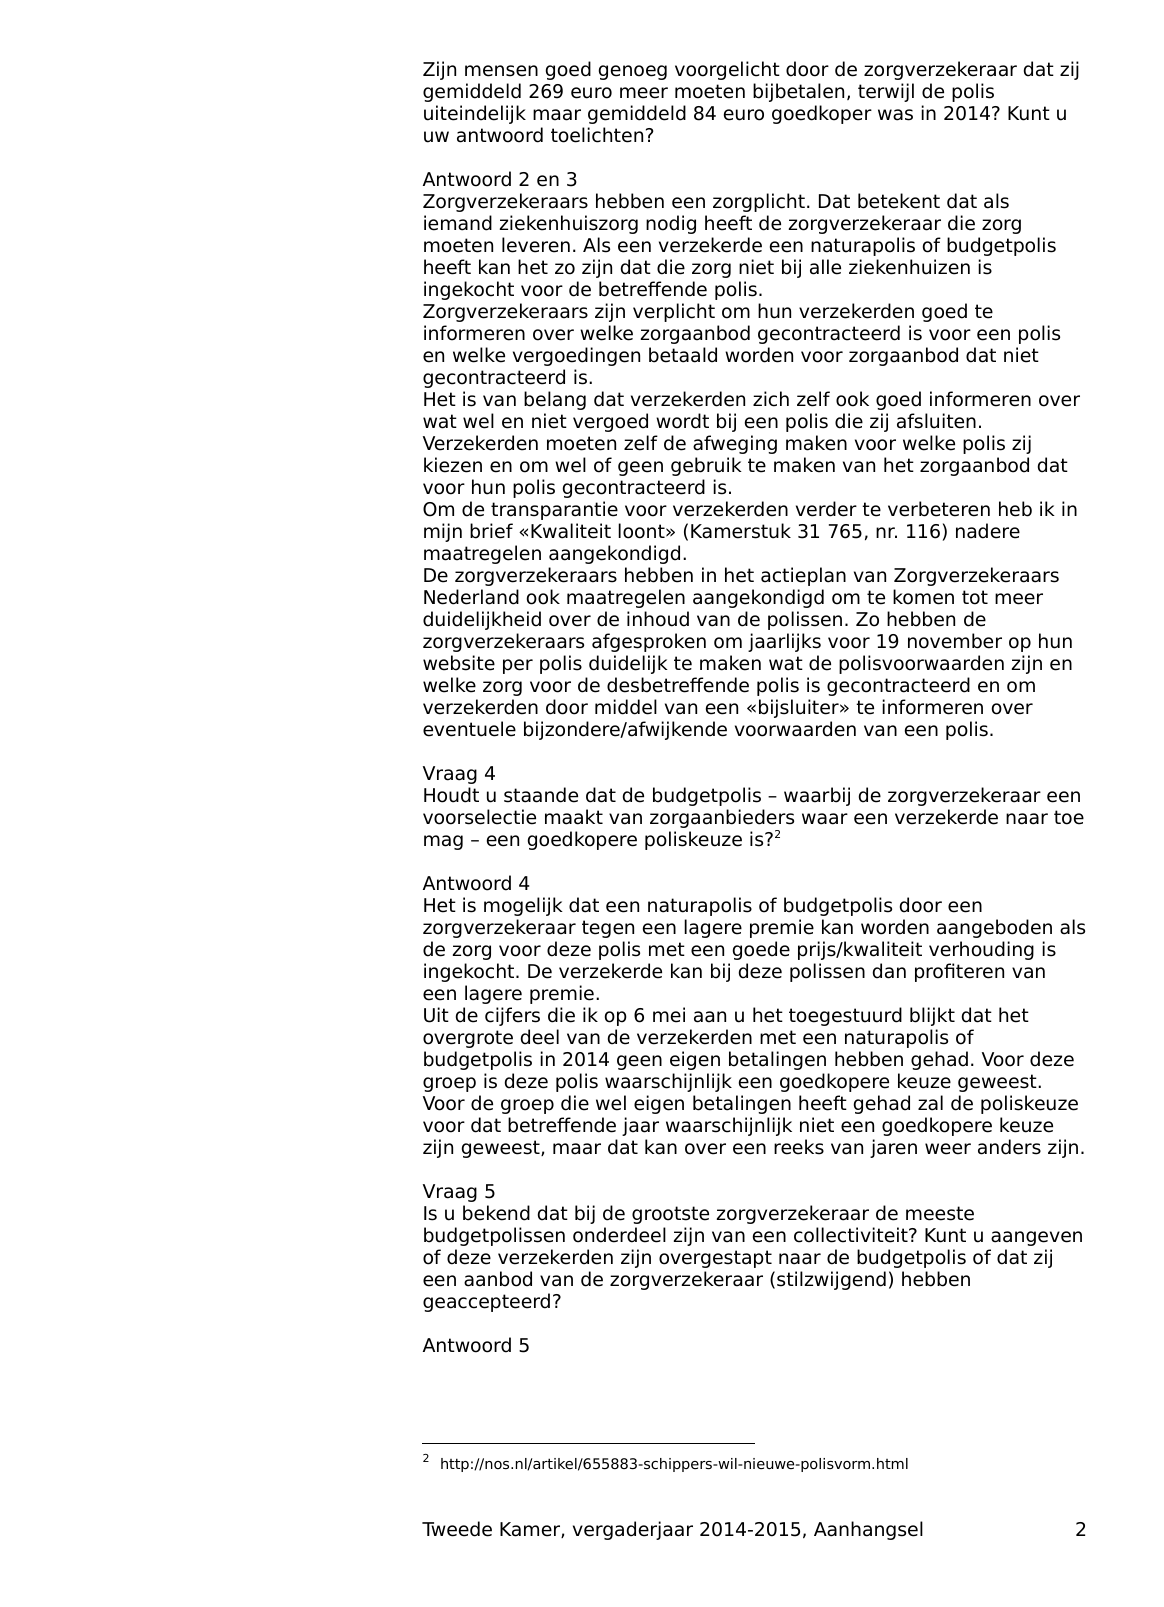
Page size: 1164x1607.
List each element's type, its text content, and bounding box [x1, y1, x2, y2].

text Antwoord 2 en 3 [422, 169, 1087, 191]
text Uit de cijfers die ik op 6 mei aan u het toegestuurd blijkt dat het overgrote deel van de verzekerden met een naturapolis of budgetpolis in 2014 geen eigen betalingen hebben gehad. Voor deze groep is deze polis waarschijnlijk een goedkopere keuze geweest. Voor de groep die wel eigen betalingen heeft gehad zal de poliskeuze voor dat betreffende jaar waarschijnlijk niet een goedkopere keuze zijn geweest, maar dat kan over een reeks van jaren weer anders zijn. [422, 1005, 1087, 1159]
text Houdt u staande dat de budgetpolis – waarbij de zorgverzekeraar een voorselectie maakt van zorgaanbieders waar een verzekerde naar toe mag – een goedkopere poliskeuze is? [422, 785, 1087, 851]
text Is u bekend dat bij de grootste zorgverzekeraar de meeste budgetpolissen onderdeel zijn van een collectiviteit? Kunt u aangeven of deze verzekerden zijn overgestapt naar de budgetpolis of dat zij een aanbod van de zorgverzekeraar (stilzwijgend) hebben geaccepteerd? [422, 1203, 1087, 1313]
text Vraag 4 [422, 763, 1087, 785]
text Het is mogelijk dat een naturapolis of budgetpolis door een zorgverzekeraar tegen een lagere premie kan worden aangeboden als de zorg voor deze polis met een goede prijs/kwaliteit verhouding is ingekocht. De verzekerde kan bij deze polissen dan profiteren van een lagere premie. [422, 895, 1087, 1005]
text http://nos.nl/artikel/655883-schippers-wil-nieuwe-polisvorm.html [422, 1452, 1087, 1474]
text Antwoord 4 [422, 873, 1087, 895]
text Zijn mensen goed genoeg voorgelicht door de zorgverzekeraar dat zij gemiddeld 269 euro meer moeten bijbetalen, terwijl de polis uiteindelijk maar gemiddeld 84 euro goedkoper was in 2014? Kunt u uw antwoord toelichten? [422, 59, 1087, 147]
text Om de transparantie voor verzekerden verder te verbeteren heb ik in mijn brief «Kwaliteit loont» (Kamerstuk 31 765, nr. 116) nadere maatregelen aangekondigd. [422, 499, 1087, 565]
text De zorgverzekeraars hebben in het actieplan van Zorgverzekeraars Nederland ook maatregelen aangekondigd om te komen tot meer duidelijkheid over de inhoud van de polissen. Zo hebben de zorgverzekeraars afgesproken om jaarlijks voor 19 november op hun website per polis duidelijk te maken wat de polisvoorwaarden zijn en welke zorg voor de desbetreffende polis is gecontracteerd en om verzekerden door middel van een «bijsluiter» te informeren over eventuele bijzondere/afwijkende voorwaarden van een polis. [422, 565, 1087, 741]
text Antwoord 5 [422, 1335, 1087, 1357]
text Zorgverzekeraars zijn verplicht om hun verzekerden goed te informeren over welke zorgaanbod gecontracteerd is voor een polis en welke vergoedingen betaald worden voor zorgaanbod dat niet gecontracteerd is. [422, 301, 1087, 389]
text Vraag 5 [422, 1181, 1087, 1203]
text Het is van belang dat verzekerden zich zelf ook goed informeren over wat wel en niet vergoed wordt bij een polis die zij afsluiten. Verzekerden moeten zelf de afweging maken voor welke polis zij kiezen en om wel of geen gebruik te maken van het zorgaanbod dat voor hun polis gecontracteerd is. [422, 389, 1087, 499]
text Zorgverzekeraars hebben een zorgplicht. Dat betekent dat als iemand ziekenhuiszorg nodig heeft de zorgverzekeraar die zorg moeten leveren. Als een verzekerde een naturapolis of budgetpolis heeft kan het zo zijn dat die zorg niet bij alle ziekenhuizen is ingekocht voor de betreffende polis. [422, 191, 1087, 301]
